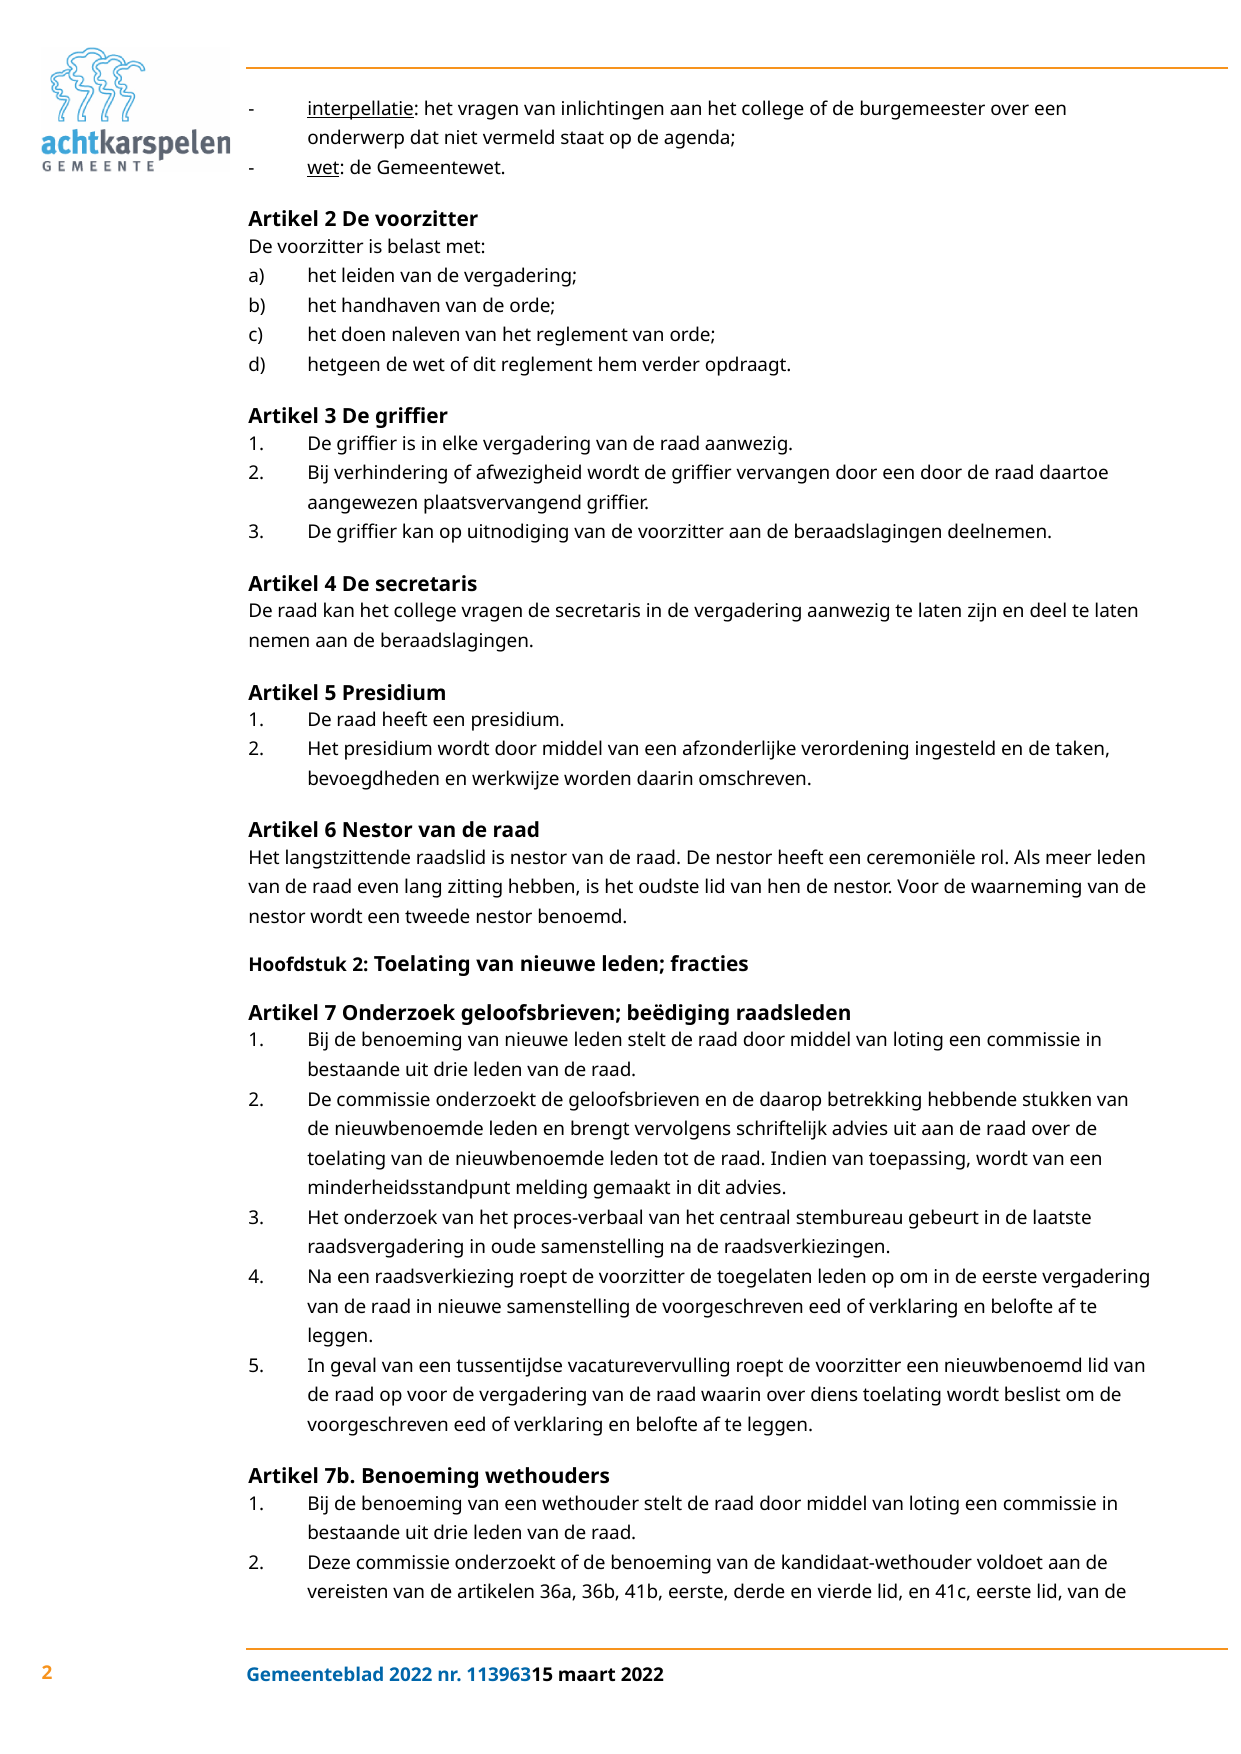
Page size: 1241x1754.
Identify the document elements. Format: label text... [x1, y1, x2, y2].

list De raad heeft een presidium. [248, 706, 1152, 732]
list In geval van een tussentijdse vacaturevervulling roept de voorzitter een nieuwbenoemd lid van de raad op voor de vergadering van de raad waarin over diens toelating wordt beslist om de voorgeschreven eed of verklaring en belofte af te leggen. [248, 1352, 1152, 1437]
list het leiden van de vergadering; [248, 262, 1152, 288]
text Hoofdstuk 2: Toelating van nieuwe leden; fracties [248, 949, 1152, 977]
picture [41, 47, 231, 172]
list wet: de Gemeentewet. [248, 154, 1152, 180]
text De raad kan het college vragen de secretaris in de vergadering aanwezig te laten zijn en deel te laten nemen aan de beraadslagingen. [248, 598, 1152, 653]
text Artikel 6 Nestor van de raad [248, 816, 1152, 844]
text Artikel 2 De voorzitter [248, 204, 1152, 233]
list De griffier kan op uitnodiging van de voorzitter aan de beraadslagingen deelnemen. [248, 519, 1152, 544]
list Deze commissie onderzoekt of de benoeming van de kandidaat-wethouder voldoet aan de vereisten van de artikelen 36a, 36b, 41b, eerste, derde en vierde lid, en 41c, eerste lid, van de [248, 1549, 1152, 1604]
list Het presidium wordt door middel van een afzonderlijke verordening ingesteld en de taken, bevoegdheden en werkwijze worden daarin omschreven. [248, 736, 1152, 791]
text Artikel 4 De secretaris [248, 569, 1152, 598]
list het doen naleven van het reglement van orde; [248, 322, 1152, 347]
list hetgeen de wet of dit reglement hem verder opdraagt. [248, 351, 1152, 377]
text Het langstzittende raadslid is nestor van de raad. De nestor heeft een ceremoniële rol. Als meer leden van de raad even lang zitting hebben, is het oudste lid van hen de nestor. Voor de waarneming van de nestor wordt een tweede nestor benoemd. [248, 844, 1152, 929]
text Artikel 7 Onderzoek geloofsbrieven; beëdiging raadsleden [248, 998, 1152, 1027]
text De voorzitter is belast met: [248, 233, 1152, 258]
list interpellatie: het vragen van inlichtingen aan het college of de burgemeester over een onderwerp dat niet vermeld staat op de agenda; [248, 95, 1152, 150]
text Artikel 3 De griffier [248, 402, 1152, 430]
list De commissie onderzoekt de geloofsbrieven en de daarop betrekking hebbende stukken van de nieuwbenoemde leden en brengt vervolgens schriftelijk advies uit aan de raad over de toelating van de nieuwbenoemde leden tot de raad. Indien van toepassing, wordt van een minderheidsstandpunt melding gemaakt in dit advies. [248, 1086, 1152, 1200]
list Bij de benoeming van nieuwe leden stelt de raad door middel van loting een commissie in bestaande uit drie leden van de raad. [248, 1027, 1152, 1082]
list het handhaven van de orde; [248, 292, 1152, 318]
list Bij verhindering of afwezigheid wordt de griffier vervangen door een door de raad daartoe aangewezen plaatsvervangend griffier. [248, 459, 1152, 515]
list De griffier is in elke vergadering van de raad aanwezig. [248, 430, 1152, 456]
text Artikel 5 Presidium [248, 678, 1152, 706]
list Bij de benoeming van een wethouder stelt de raad door middel van loting een commissie in bestaande uit drie leden van de raad. [248, 1490, 1152, 1545]
list Het onderzoek van het proces-verbaal van het centraal stembureau gebeurt in de laatste raadsvergadering in oude samenstelling na de raadsverkiezingen. [248, 1204, 1152, 1259]
text Artikel 7b. Benoeming wethouders [248, 1462, 1152, 1490]
list Na een raadsverkiezing roept de voorzitter de toegelaten leden op om in de eerste vergadering van de raad in nieuwe samenstelling de voorgeschreven eed of verklaring en belofte af te leggen. [248, 1263, 1152, 1348]
